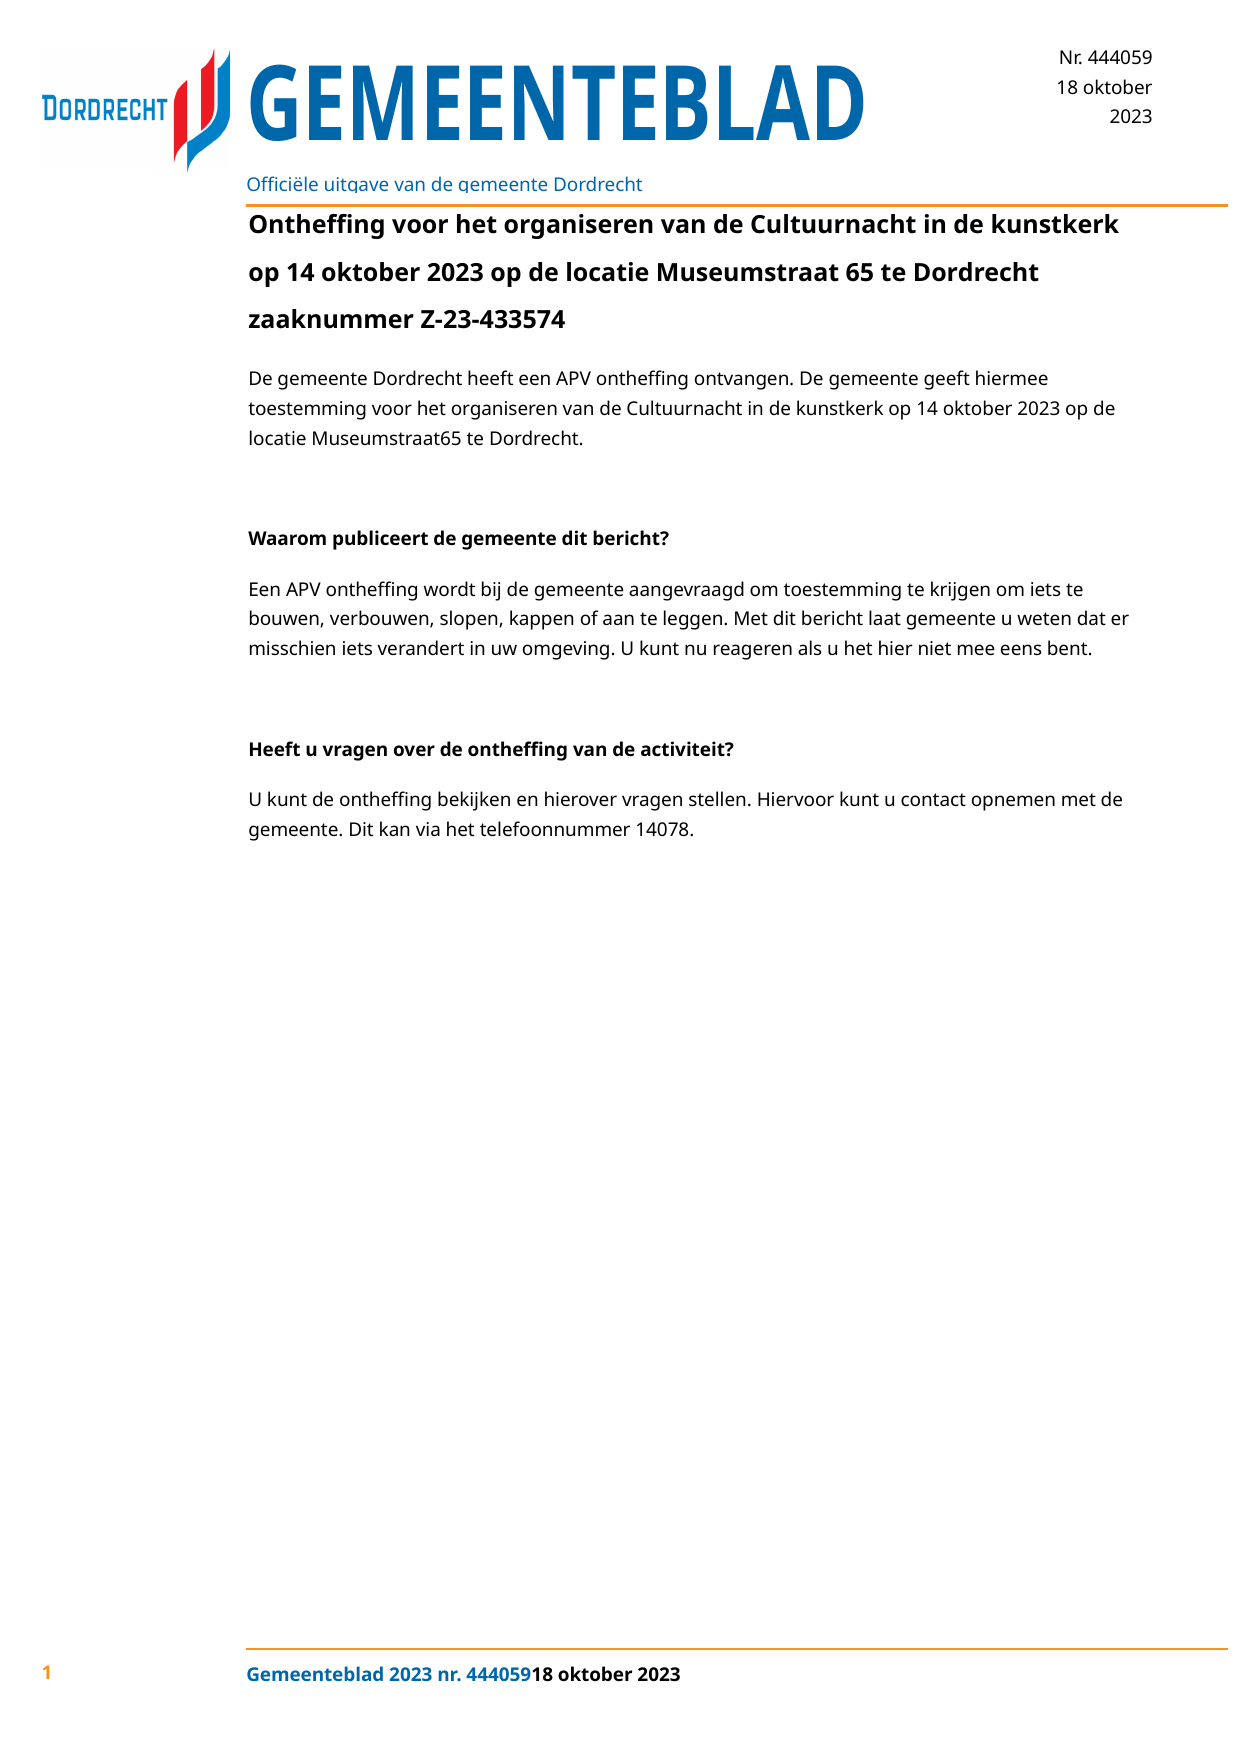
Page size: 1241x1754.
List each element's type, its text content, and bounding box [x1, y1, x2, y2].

text Waarom publiceert de gemeente dit bericht? [248, 526, 1152, 551]
text Ontheffing voor het organiseren van de Cultuurnacht in de kunstkerk op 14 oktober 2023 op de locatie Museumstraat 65 te Dordrecht zaaknummer Z-23-433574 [248, 207, 1152, 336]
picture [41, 47, 231, 172]
text U kunt de ontheffing bekijken en hierover vragen stellen. Hiervoor kunt u contact opnemen met de gemeente. Dit kan via het telefoonnummer 14078. [248, 786, 1152, 842]
text Heeft u vragen over de ontheffing van de activiteit? [248, 736, 1152, 762]
text De gemeente Dordrecht heeft een APV ontheffing ontvangen. De gemeente geeft hiermee toestemming voor het organiseren van de Cultuurnacht in de kunstkerk op 14 oktober 2023 op de locatie Museumstraat65 te Dordrecht. [248, 366, 1152, 450]
text Een APV ontheffing wordt bij de gemeente aangevraagd om toestemming te krijgen om iets te bouwen, verbouwen, slopen, kappen of aan te leggen. Met dit bericht laat gemeente u weten dat er misschien iets verandert in uw omgeving. U kunt nu reageren als u het hier niet mee eens bent. [248, 576, 1152, 661]
